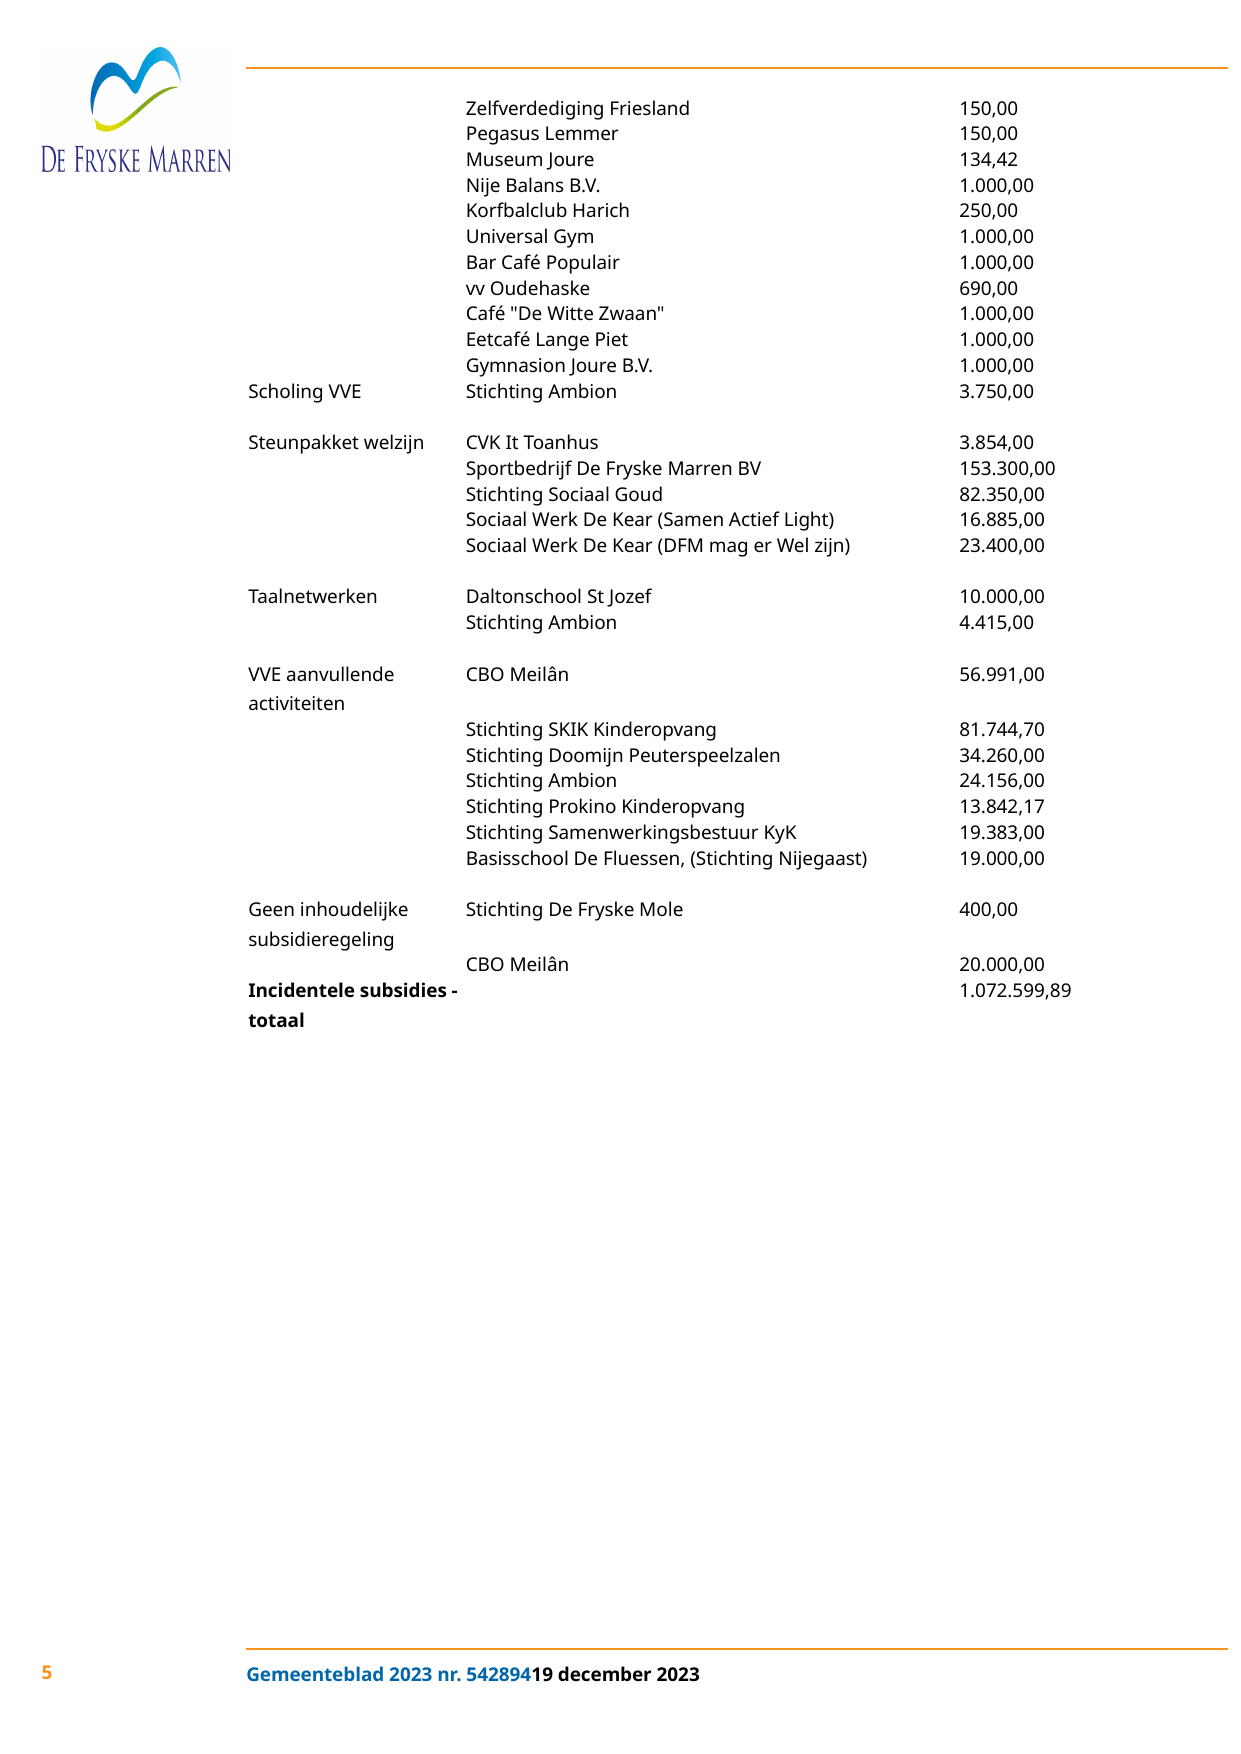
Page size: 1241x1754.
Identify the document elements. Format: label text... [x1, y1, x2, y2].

table_cell [248, 172, 466, 198]
table_cell Stichting Ambion [466, 768, 959, 793]
table_cell [248, 819, 466, 845]
table_cell 13.842,17 [959, 793, 1152, 819]
table_cell 1.000,00 [959, 352, 1152, 378]
table_cell Taalnetwerken [248, 584, 466, 609]
table_cell VVE aanvullende activiteiten [248, 661, 466, 716]
table_cell Sociaal Werk De Kear (Samen Actief Light) [466, 506, 959, 532]
table_cell Korfbalclub Harich [466, 198, 959, 223]
table_cell 20.000,00 [959, 952, 1152, 977]
table_cell 1.000,00 [959, 301, 1152, 326]
table_cell Zelfverdediging Friesland [466, 95, 959, 121]
table_cell [248, 95, 466, 121]
table_cell [248, 404, 959, 429]
table_cell [248, 952, 466, 977]
table_cell [248, 558, 959, 584]
table_cell Sociaal Werk De Kear (DFM mag er Wel zijn) [466, 532, 959, 558]
table_cell Bar Café Populair [466, 249, 959, 275]
table_cell [248, 481, 466, 506]
table_cell 1.000,00 [959, 224, 1152, 249]
table_cell [248, 768, 466, 793]
table_cell 134,42 [959, 146, 1152, 172]
table_cell Stichting Samenwerkingsbestuur KyK [466, 819, 959, 845]
table_cell [248, 326, 466, 352]
table_cell Café "De Witte Zwaan" [466, 301, 959, 326]
table_cell [248, 506, 466, 532]
table_cell Daltonschool St Jozef [466, 584, 959, 609]
table_cell 1.072.599,89 [959, 977, 1152, 1033]
table_cell Eetcafé Lange Piet [466, 326, 959, 352]
table_cell 1.000,00 [959, 249, 1152, 275]
table_cell [248, 146, 466, 172]
table_cell 150,00 [959, 121, 1152, 146]
table_cell 34.260,00 [959, 742, 1152, 768]
table_cell [959, 635, 1152, 661]
table_cell 23.400,00 [959, 532, 1152, 558]
table_cell 150,00 [959, 95, 1152, 121]
table_cell 153.300,00 [959, 455, 1152, 481]
table_cell 19.000,00 [959, 845, 1152, 871]
table_cell [466, 977, 959, 1033]
table_cell 3.750,00 [959, 378, 1152, 403]
table_cell [248, 301, 466, 326]
table_cell Stichting Ambion [466, 378, 959, 403]
table_cell [248, 716, 466, 742]
table_cell vv Oudehaske [466, 275, 959, 301]
table_cell Geen inhoudelijke subsidieregeling [248, 896, 466, 952]
table_cell Stichting Prokino Kinderopvang [466, 793, 959, 819]
picture [41, 47, 231, 172]
table_cell Scholing VVE [248, 378, 466, 403]
table_cell Stichting Doomijn Peuterspeelzalen [466, 742, 959, 768]
table_cell Nije Balans B.V. [466, 172, 959, 198]
table_cell Stichting Ambion [466, 609, 959, 635]
table_cell [248, 532, 466, 558]
table_cell [248, 455, 466, 481]
table_cell Pegasus Lemmer [466, 121, 959, 146]
table_cell [959, 558, 1152, 584]
table_cell CBO Meilân [466, 661, 959, 716]
table_cell CVK It Toanhus [466, 429, 959, 455]
table_cell 690,00 [959, 275, 1152, 301]
table_cell [248, 635, 959, 661]
table_cell CBO Meilân [466, 952, 959, 977]
table_cell 10.000,00 [959, 584, 1152, 609]
table_cell 24.156,00 [959, 768, 1152, 793]
table_cell Sportbedrijf De Fryske Marren BV [466, 455, 959, 481]
table_cell Steunpakket welzijn [248, 429, 466, 455]
table_cell 1.000,00 [959, 326, 1152, 352]
table_cell [248, 742, 466, 768]
table_cell Stichting De Fryske Mole [466, 896, 959, 952]
table_cell 3.854,00 [959, 429, 1152, 455]
table_cell 16.885,00 [959, 506, 1152, 532]
table_cell 19.383,00 [959, 819, 1152, 845]
table_cell [248, 352, 466, 378]
table_cell 56.991,00 [959, 661, 1152, 716]
table_cell [248, 609, 466, 635]
table_cell 400,00 [959, 896, 1152, 952]
table_cell [248, 793, 466, 819]
table_cell 81.744,70 [959, 716, 1152, 742]
table_cell [248, 224, 466, 249]
table_cell Museum Joure [466, 146, 959, 172]
table_cell Incidentele subsidies - totaal [248, 977, 466, 1033]
table_cell Stichting SKIK Kinderopvang [466, 716, 959, 742]
table_cell 4.415,00 [959, 609, 1152, 635]
table_cell Universal Gym [466, 224, 959, 249]
table_cell 1.000,00 [959, 172, 1152, 198]
table_cell [959, 404, 1152, 429]
table_cell [248, 249, 466, 275]
table_cell Basisschool De Fluessen, (Stichting Nijegaast) [466, 845, 959, 871]
table_cell Stichting Sociaal Goud [466, 481, 959, 506]
table_cell [248, 871, 959, 896]
table_cell [248, 198, 466, 223]
table_cell 82.350,00 [959, 481, 1152, 506]
table_cell 250,00 [959, 198, 1152, 223]
table_cell [248, 845, 466, 871]
table_cell [248, 121, 466, 146]
table_cell [959, 871, 1152, 896]
table_cell Gymnasion Joure B.V. [466, 352, 959, 378]
table_cell [248, 275, 466, 301]
